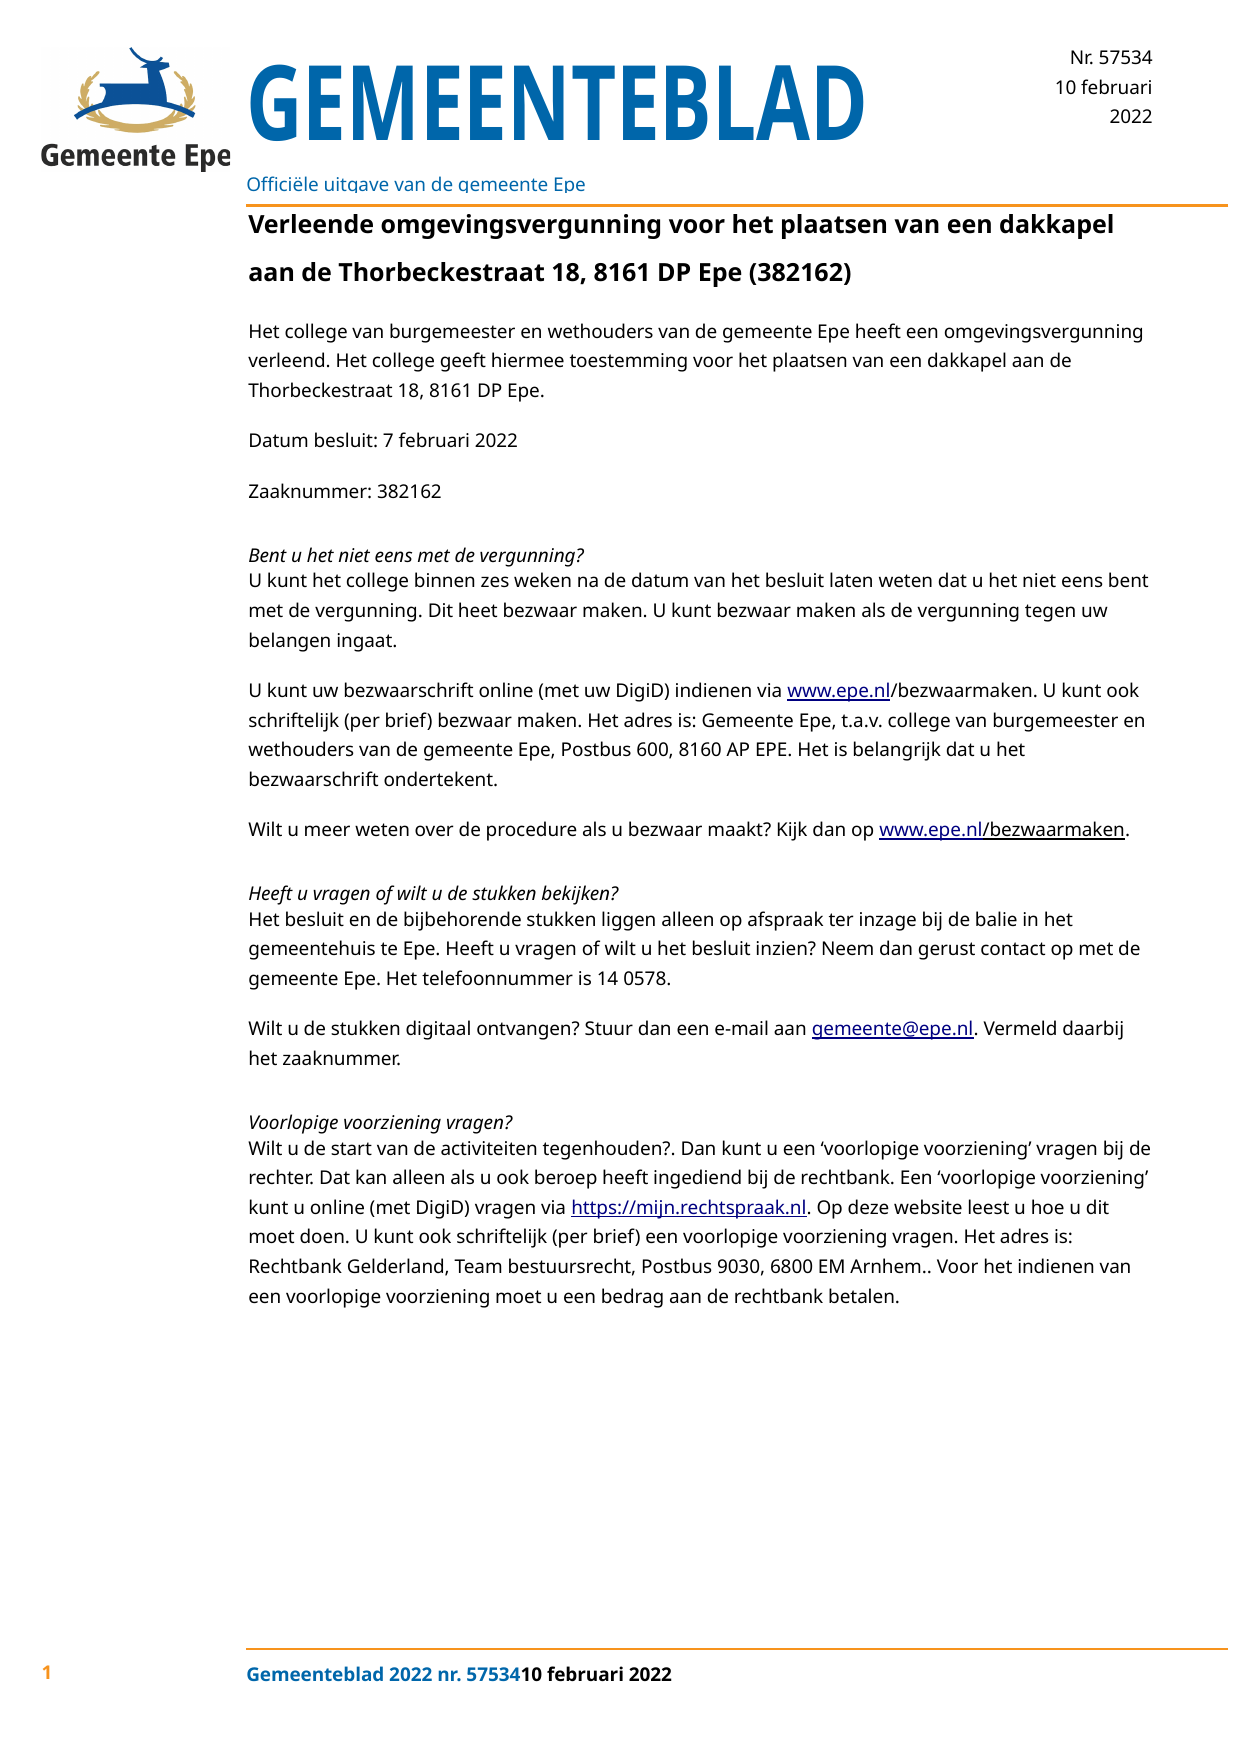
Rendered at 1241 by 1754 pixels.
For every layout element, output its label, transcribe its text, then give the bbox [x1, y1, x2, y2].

text Verleende omgevingsvergunning voor het plaatsen van een dakkapel aan de Thorbeckestraat 18, 8161 DP Epe (382162) [248, 207, 1152, 288]
text Wilt u de start van de activiteiten tegenhouden?. Dan kunt u een ‘voorlopige voorziening’ vragen bij de rechter. Dat kan alleen als u ook beroep heeft ingediend bij de rechtbank. Een ‘voorlopige voorziening’ kunt u online (met DigiD) vragen via https://mijn.rechtspraak.nl. Op deze website leest u hoe u dit moet doen. U kunt ook schriftelijk (per brief) een voorlopige voorziening vragen. Het adres is: Rechtbank Gelderland, Team bestuursrecht, Postbus 9030, 6800 EM Arnhem.. Voor het indienen van een voorlopige voorziening moet u een bedrag aan de rechtbank betalen. [248, 1135, 1152, 1308]
text Voorlopige voorziening vragen? [248, 1109, 1152, 1135]
picture [41, 47, 231, 172]
text Het besluit en de bijbehorende stukken liggen alleen op afspraak ter inzage bij de balie in het gemeentehuis te Epe. Heeft u vragen of wilt u het besluit inzien? Neem dan gerust contact op met de gemeente Epe. Het telefoonnummer is 14 0578. [248, 906, 1152, 991]
text Zaaknummer: 382162 [248, 478, 1152, 504]
text Het college van burgemeester en wethouders van de gemeente Epe heeft een omgevingsvergunning verleend. Het college geeft hiermee toestemming voor het plaatsen van een dakkapel aan de Thorbeckestraat 18, 8161 DP Epe. [248, 318, 1152, 403]
text U kunt uw bezwaarschrift online (met uw DigiD) indienen via www.epe.nl/bezwaarmaken. U kunt ook schriftelijk (per brief) bezwaar maken. Het adres is: Gemeente Epe, t.a.v. college van burgemeester en wethouders van de gemeente Epe, Postbus 600, 8160 AP EPE. Het is belangrijk dat u het bezwaarschrift ondertekent. [248, 677, 1152, 792]
text U kunt het college binnen zes weken na de datum van het besluit laten weten dat u het niet eens bent met de vergunning. Dit heet bezwaar maken. U kunt bezwaar maken als de vergunning tegen uw belangen ingaat. [248, 568, 1152, 652]
text Wilt u de stukken digitaal ontvangen? Stuur dan een e-mail aan gemeente@epe.nl. Vermeld daarbij het zaaknummer. [248, 1016, 1152, 1071]
text Datum besluit: 7 februari 2022 [248, 427, 1152, 453]
text Bent u het niet eens met de vergunning? [248, 542, 1152, 568]
text Wilt u meer weten over de procedure als u bezwaar maakt? Kijk dan op www.epe.nl/bezwaarmaken. [248, 816, 1152, 842]
text Heeft u vragen of wilt u de stukken bekijken? [248, 880, 1152, 906]
